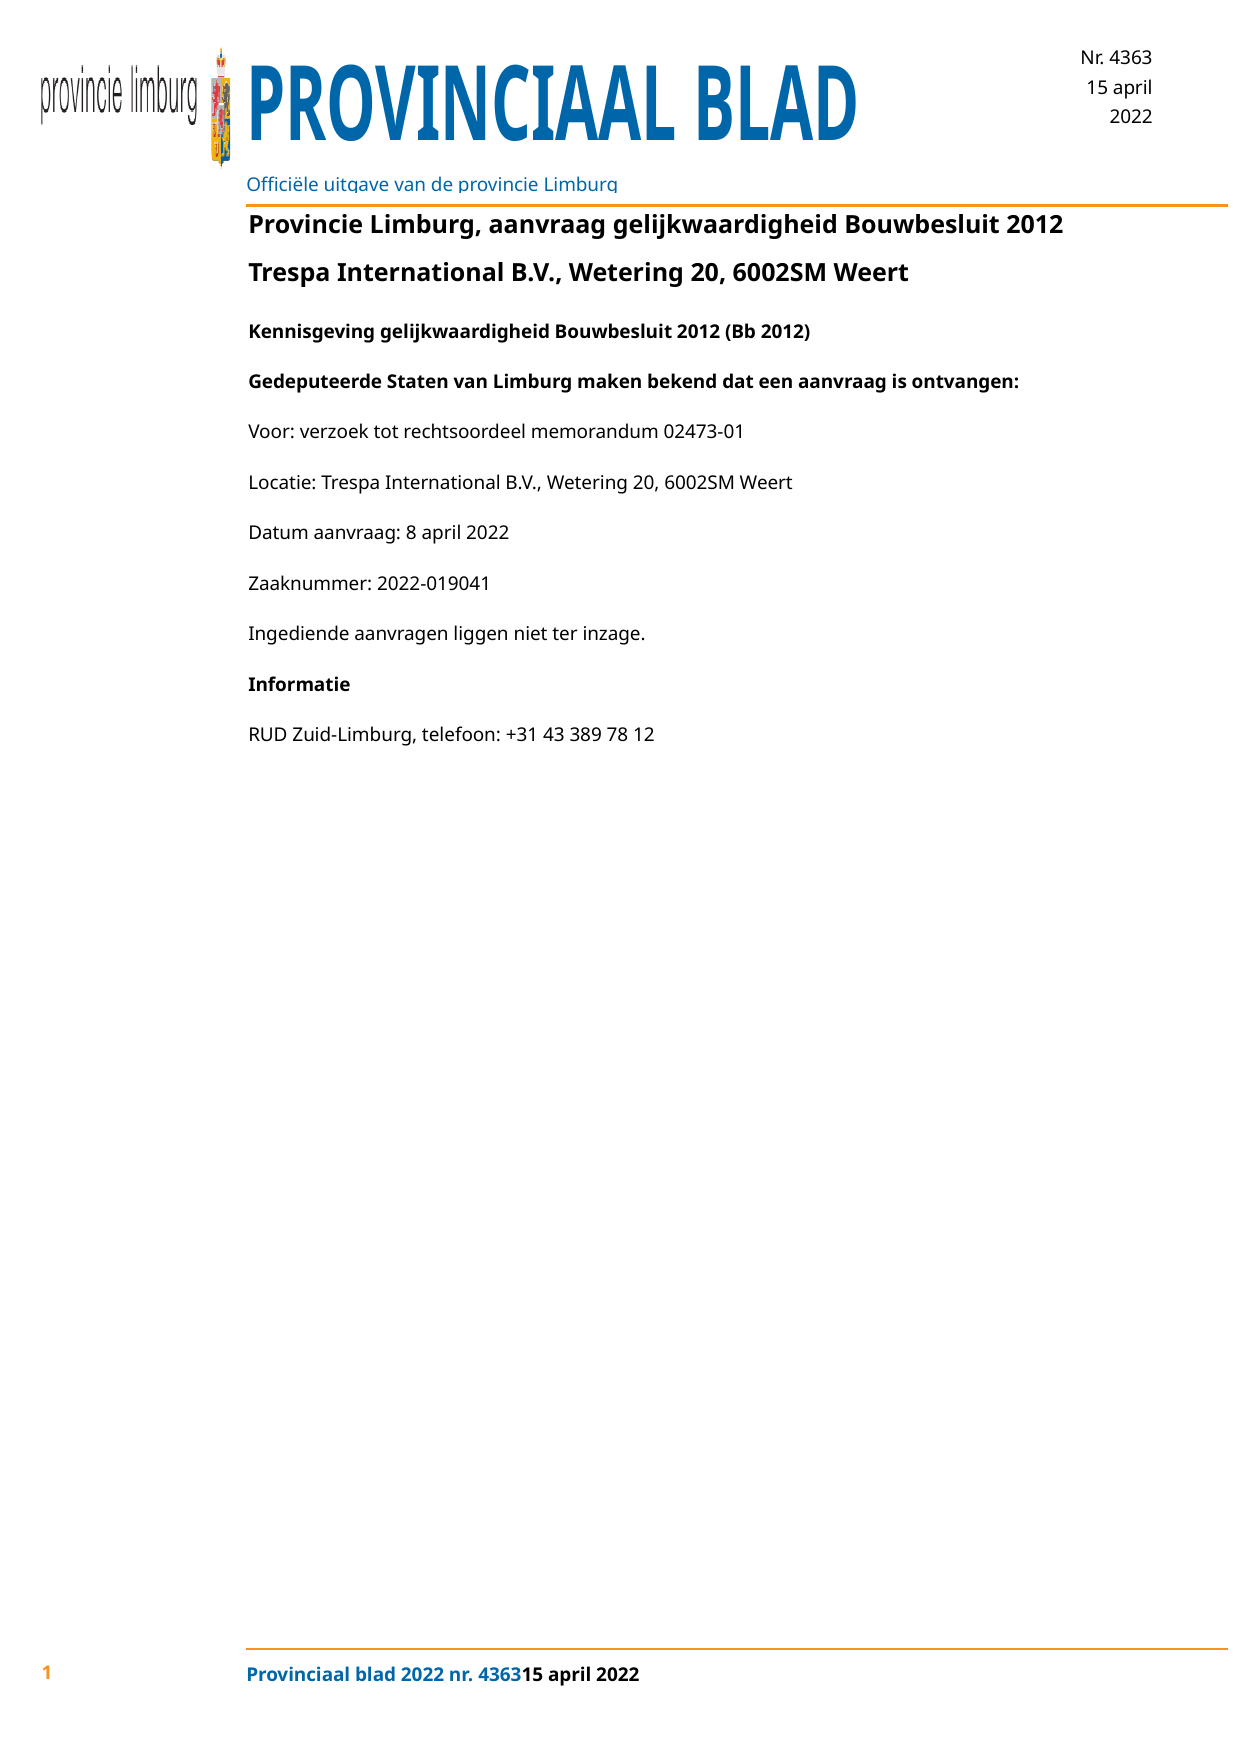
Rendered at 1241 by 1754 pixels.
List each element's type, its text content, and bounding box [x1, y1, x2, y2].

text Provincie Limburg, aanvraag gelijkwaardigheid Bouwbesluit 2012 Trespa International B.V., Wetering 20, 6002SM Weert [248, 207, 1152, 288]
text Datum aanvraag: 8 april 2022 [248, 519, 1152, 545]
text Gedeputeerde Staten van Limburg maken bekend dat een aanvraag is ontvangen: [248, 368, 1152, 394]
text Kennisgeving gelijkwaardigheid Bouwbesluit 2012 (Bb 2012) [248, 318, 1152, 344]
picture [41, 47, 231, 172]
text Ingediende aanvragen liggen niet ter inzage. [248, 620, 1152, 646]
text Voor: verzoek tot rechtsoordeel memorandum 02473-01 [248, 419, 1152, 444]
text Informatie [248, 671, 1152, 697]
text RUD Zuid-Limburg, telefoon: +31 43 389 78 12 [248, 721, 1152, 747]
text Zaaknummer: 2022-019041 [248, 570, 1152, 596]
text Locatie: Trespa International B.V., Wetering 20, 6002SM Weert [248, 469, 1152, 495]
